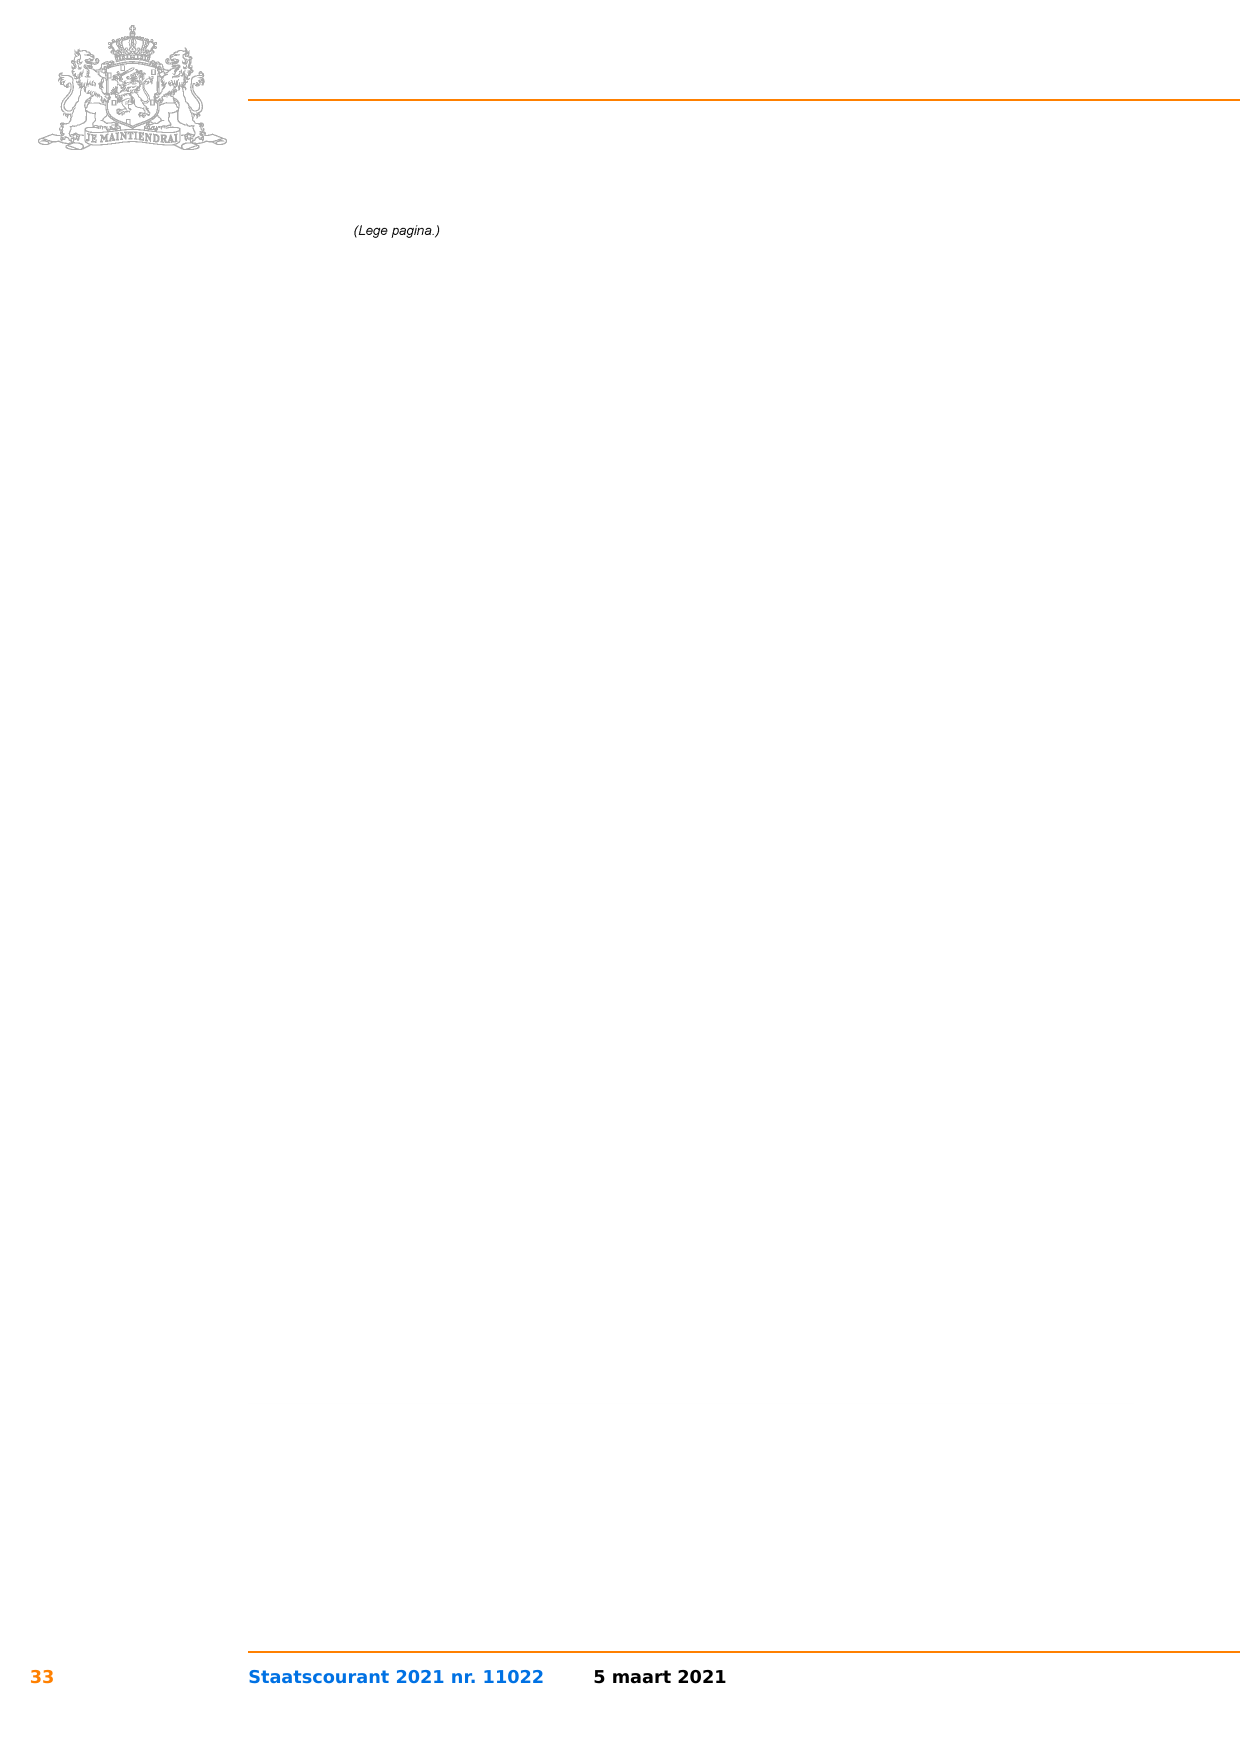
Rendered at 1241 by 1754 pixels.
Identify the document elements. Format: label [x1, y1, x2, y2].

picture [248, 151, 1134, 1404]
picture [38, 25, 227, 150]
